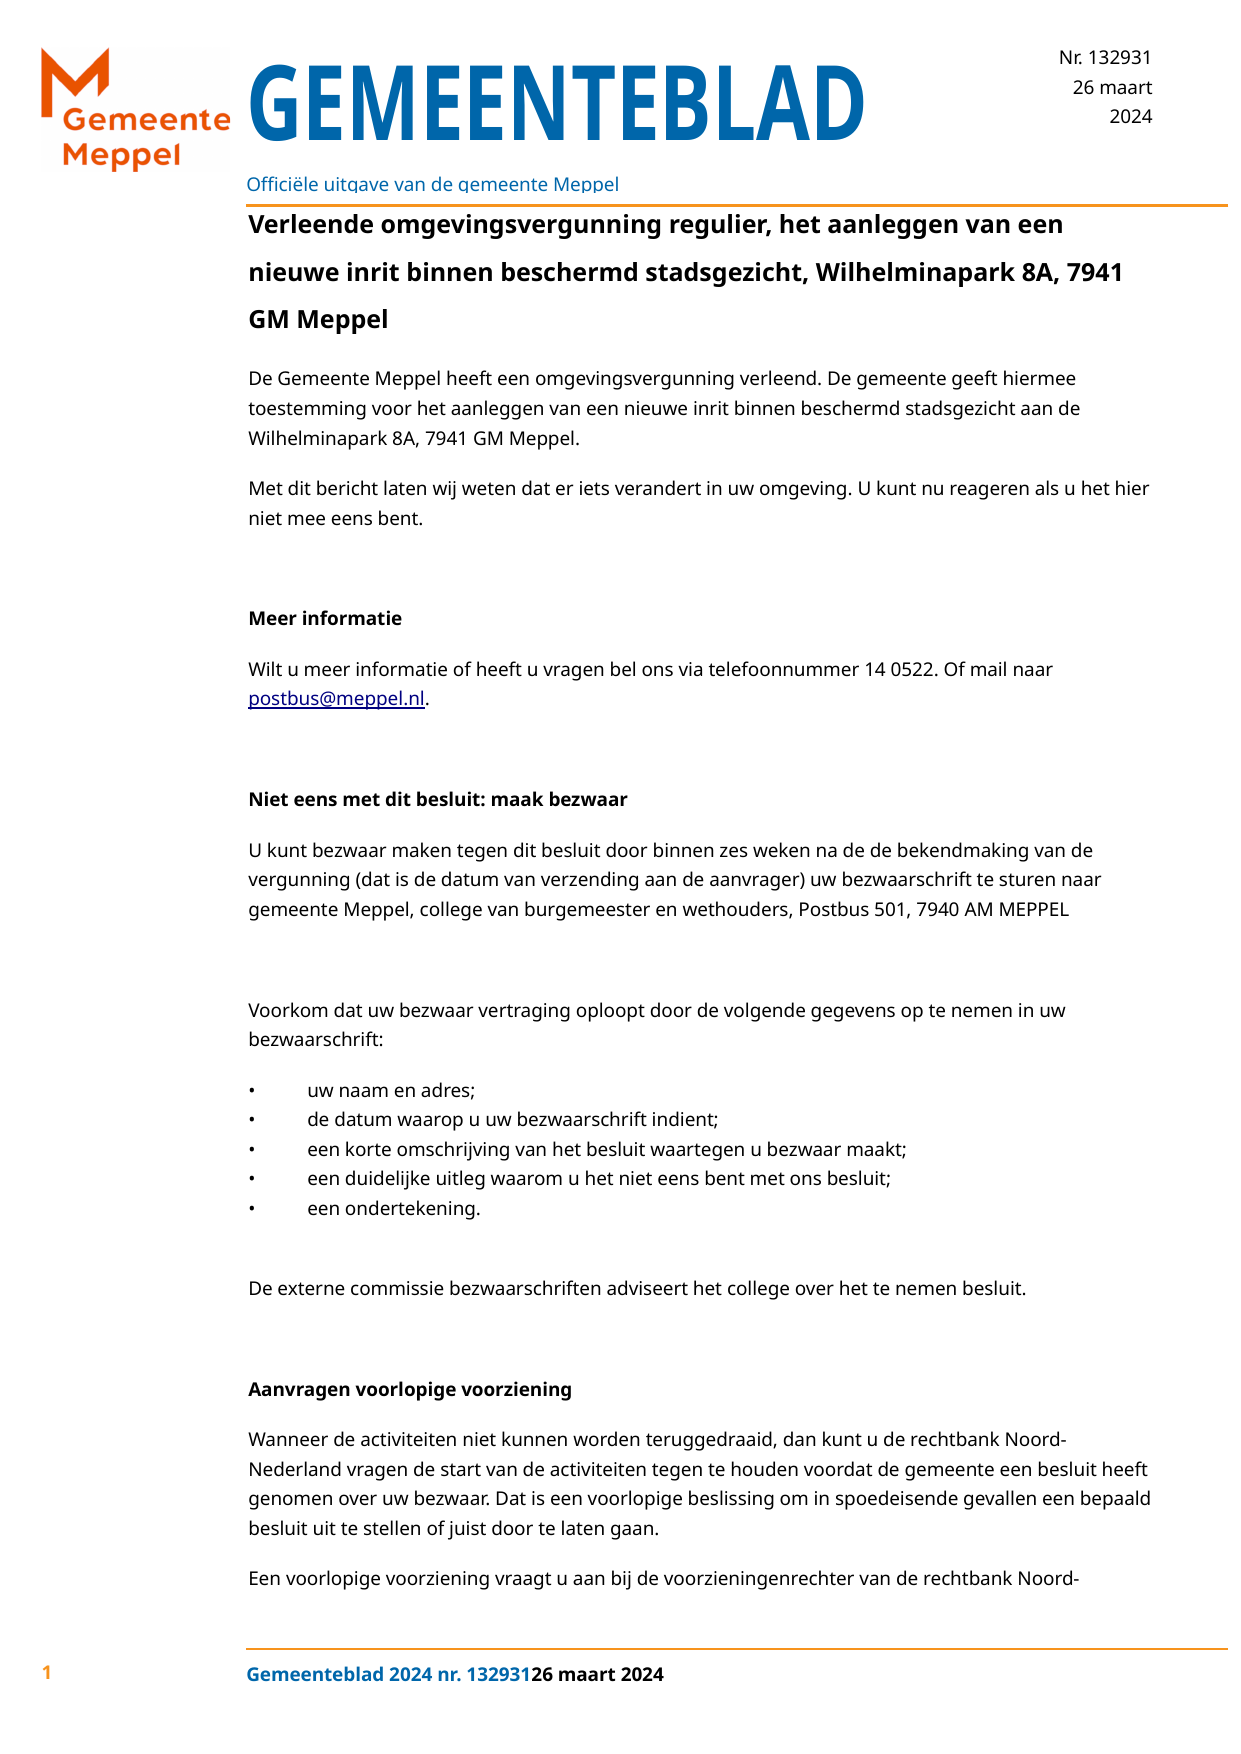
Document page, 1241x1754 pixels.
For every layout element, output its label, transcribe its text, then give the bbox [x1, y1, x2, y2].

text Niet eens met dit besluit: maak bezwaar [248, 786, 1152, 812]
text Wilt u meer informatie of heeft u vragen bel ons via telefoonnummer 14 0522. Of mail naar postbus@meppel.nl. [248, 656, 1152, 711]
text Meer informatie [248, 606, 1152, 631]
text Met dit bericht laten wij weten dat er iets verandert in uw omgeving. U kunt nu reageren als u het hier niet mee eens bent. [248, 475, 1152, 530]
text Verleende omgevingsvergunning regulier, het aanleggen van een nieuwe inrit binnen beschermd stadsgezicht, Wilhelminapark 8A, 7941 GM Meppel [248, 207, 1152, 336]
text Wanneer de activiteiten niet kunnen worden teruggedraaid, dan kunt u de rechtbank Noord-Nederland vragen de start van de activiteiten tegen te houden voordat de gemeente een besluit heeft genomen over uw bezwaar. Dat is een voorlopige beslissing om in spoedeisende gevallen een bepaald besluit uit te stellen of juist door te laten gaan. [248, 1426, 1152, 1541]
text Een voorlopige voorziening vraagt u aan bij de voorzieningenrechter van de rechtbank Noord- [248, 1566, 1152, 1591]
picture [41, 47, 231, 172]
text U kunt bezwaar maken tegen dit besluit door binnen zes weken na de de bekendmaking van de vergunning (dat is de datum van verzending aan de aanvrager) uw bezwaarschrift te sturen naar gemeente Meppel, college van burgemeester en wethouders, Postbus 501, 7940 AM MEPPEL [248, 837, 1152, 922]
list de datum waarop u uw bezwaarschrift indient; [248, 1106, 1152, 1132]
text De externe commissie bezwaarschriften adviseert het college over het te nemen besluit. [248, 1275, 1152, 1301]
list een duidelijke uitleg waarom u het niet eens bent met ons besluit; [248, 1166, 1152, 1191]
list uw naam en adres; [248, 1077, 1152, 1102]
text Voorkom dat uw bezwaar vertraging oploopt door de volgende gegevens op te nemen in uw bezwaarschrift: [248, 997, 1152, 1052]
text Aanvragen voorlopige voorziening [248, 1376, 1152, 1402]
list een ondertekening. [248, 1195, 1152, 1221]
text De Gemeente Meppel heeft een omgevingsvergunning verleend. De gemeente geeft hiermee toestemming voor het aanleggen van een nieuwe inrit binnen beschermd stadsgezicht aan de Wilhelminapark 8A, 7941 GM Meppel. [248, 366, 1152, 450]
list een korte omschrijving van het besluit waartegen u bezwaar maakt; [248, 1136, 1152, 1162]
